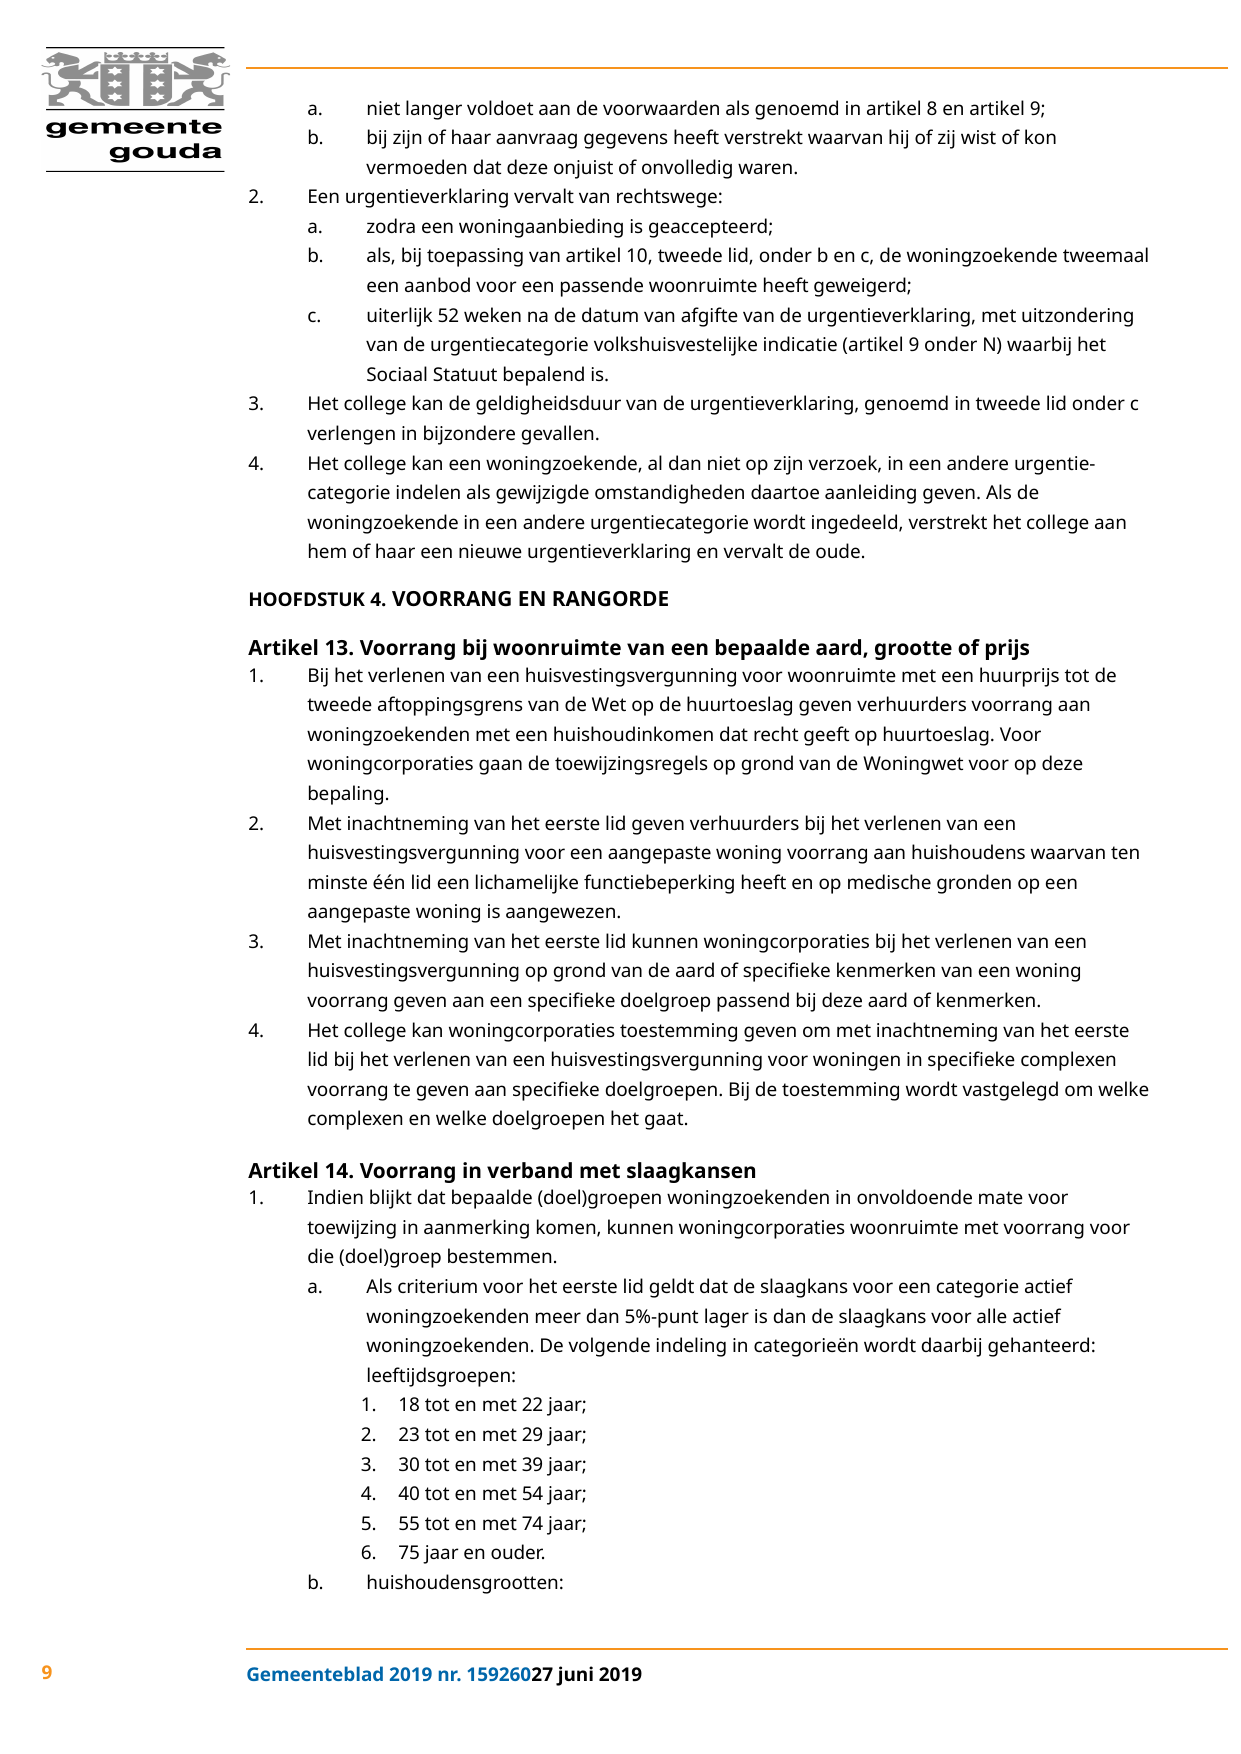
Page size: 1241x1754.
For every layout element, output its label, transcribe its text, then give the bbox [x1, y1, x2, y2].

list huishoudensgrootten: [307, 1569, 1152, 1595]
list Het college kan woningcorporaties toestemming geven om met inachtneming van het eerste lid bij het verlenen van een huisvestingsvergunning voor woningen in specifieke complexen voorrang te geven aan specifieke doelgroepen. Bij de toestemming wordt vastgelegd om welke complexen en welke doelgroepen het gaat. [248, 1017, 1152, 1131]
list Het college kan de geldigheidsduur van de urgentieverklaring, genoemd in tweede lid onder c verlengen in bijzondere gevallen. [248, 391, 1152, 446]
text Artikel 13. Voorrang bij woonruimte van een bepaalde aard, grootte of prijs [248, 633, 1152, 662]
list Bij het verlenen van een huisvestingsvergunning voor woonruimte met een huurprijs tot de tweede aftoppingsgrens van de Wet op de huurtoeslag geven verhuurders voorrang aan woningzoekenden met een huishoudinkomen dat recht geeft op huurtoeslag. Voor woningcorporaties gaan de toewijzingsregels op grond van de Woningwet voor op deze bepaling. [248, 662, 1152, 806]
list zodra een woningaanbieding is geaccepteerd; [307, 213, 1152, 239]
list niet langer voldoet aan de voorwaarden als genoemd in artikel 8 en artikel 9; [307, 95, 1152, 121]
list 75 jaar en ouder. [361, 1539, 1152, 1565]
list 18 tot en met 22 jaar; [361, 1392, 1152, 1417]
list leeftijdsgroepen: [307, 1362, 1152, 1388]
text Artikel 14. Voorrang in verband met slaagkansen [248, 1156, 1152, 1184]
list 30 tot en met 39 jaar; [361, 1451, 1152, 1476]
list Met inachtneming van het eerste lid geven verhuurders bij het verlenen van een huisvestingsvergunning voor een aangepaste woning voorrang aan huishoudens waarvan ten minste één lid een lichamelijke functiebeperking heeft en op medische gronden op een aangepaste woning is aangewezen. [248, 810, 1152, 924]
list Een urgentieverklaring vervalt van rechtswege: [248, 183, 1152, 209]
list Met inachtneming van het eerste lid kunnen woningcorporaties bij het verlenen van een huisvestingsvergunning op grond van de aard of specifieke kenmerken van een woning voorrang geven aan een specifieke doelgroep passend bij deze aard of kenmerken. [248, 928, 1152, 1013]
list 23 tot en met 29 jaar; [361, 1421, 1152, 1447]
list als, bij toepassing van artikel 10, tweede lid, onder b en c, de woningzoekende tweemaal een aanbod voor een passende woonruimte heeft geweigerd; [307, 243, 1152, 298]
text HOOFDSTUK 4. VOORRANG EN RANGORDE [248, 584, 1152, 613]
list bij zijn of haar aanvraag gegevens heeft verstrekt waarvan hij of zij wist of kon vermoeden dat deze onjuist of onvolledig waren. [307, 124, 1152, 180]
list Het college kan een woningzoekende, al dan niet op zijn verzoek, in een andere urgentie-categorie indelen als gewijzigde omstandigheden daartoe aanleiding geven. Als de woningzoekende in een andere urgentiecategorie wordt ingedeeld, verstrekt het college aan hem of haar een nieuwe urgentieverklaring en vervalt de oude. [248, 450, 1152, 564]
list 55 tot en met 74 jaar; [361, 1510, 1152, 1536]
list 40 tot en met 54 jaar; [361, 1480, 1152, 1506]
list Als criterium voor het eerste lid geldt dat de slaagkans voor een categorie actief woningzoekenden meer dan 5%-punt lager is dan de slaagkans voor alle actief woningzoekenden. De volgende indeling in categorieën wordt daarbij gehanteerd: [307, 1273, 1152, 1358]
list uiterlijk 52 weken na de datum van afgifte van de urgentieverklaring, met uitzondering van de urgentiecategorie volkshuisvestelijke indicatie (artikel 9 onder N) waarbij het Sociaal Statuut bepalend is. [307, 302, 1152, 387]
list Indien blijkt dat bepaalde (doel)groepen woningzoekenden in onvoldoende mate voor toewijzing in aanmerking komen, kunnen woningcorporaties woonruimte met voorrang voor die (doel)groep bestemmen. [248, 1184, 1152, 1269]
picture [41, 47, 231, 172]
